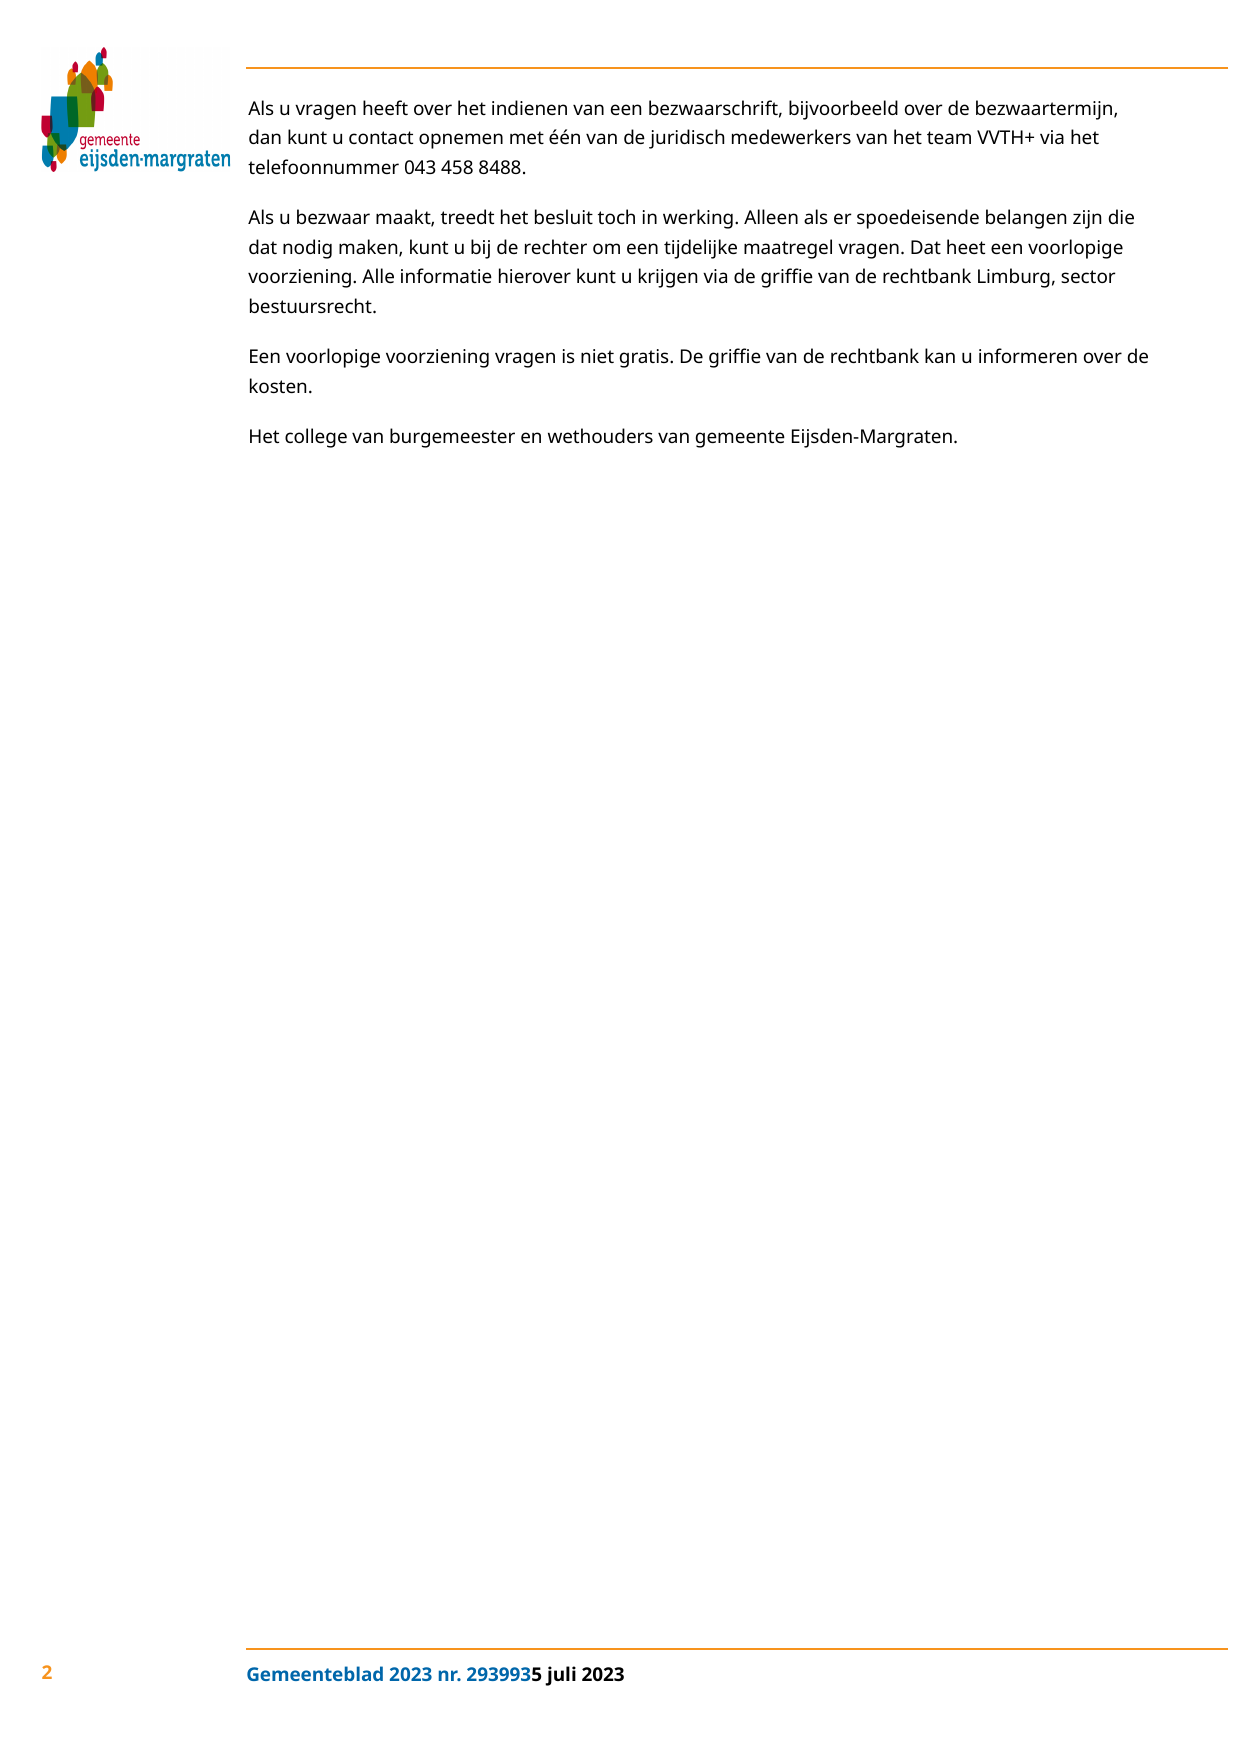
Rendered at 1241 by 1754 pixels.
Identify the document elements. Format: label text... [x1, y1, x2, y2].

picture [41, 47, 231, 172]
text Een voorlopige voorziening vragen is niet gratis. De griffie van de rechtbank kan u informeren over de kosten. [248, 343, 1152, 399]
text Het college van burgemeester en wethouders van gemeente Eijsden-Margraten. [248, 423, 1152, 449]
text Als u bezwaar maakt, treedt het besluit toch in werking. Alleen als er spoedeisende belangen zijn die dat nodig maken, kunt u bij de rechter om een tijdelijke maatregel vragen. Dat heet een voorlopige voorziening. Alle informatie hierover kunt u krijgen via de griffie van de rechtbank Limburg, sector bestuursrecht. [248, 204, 1152, 319]
text Als u vragen heeft over het indienen van een bezwaarschrift, bijvoorbeeld over de bezwaartermijn, dan kunt u contact opnemen met één van de juridisch medewerkers van het team VVTH+ via het telefoonnummer 043 458 8488. [248, 95, 1152, 180]
